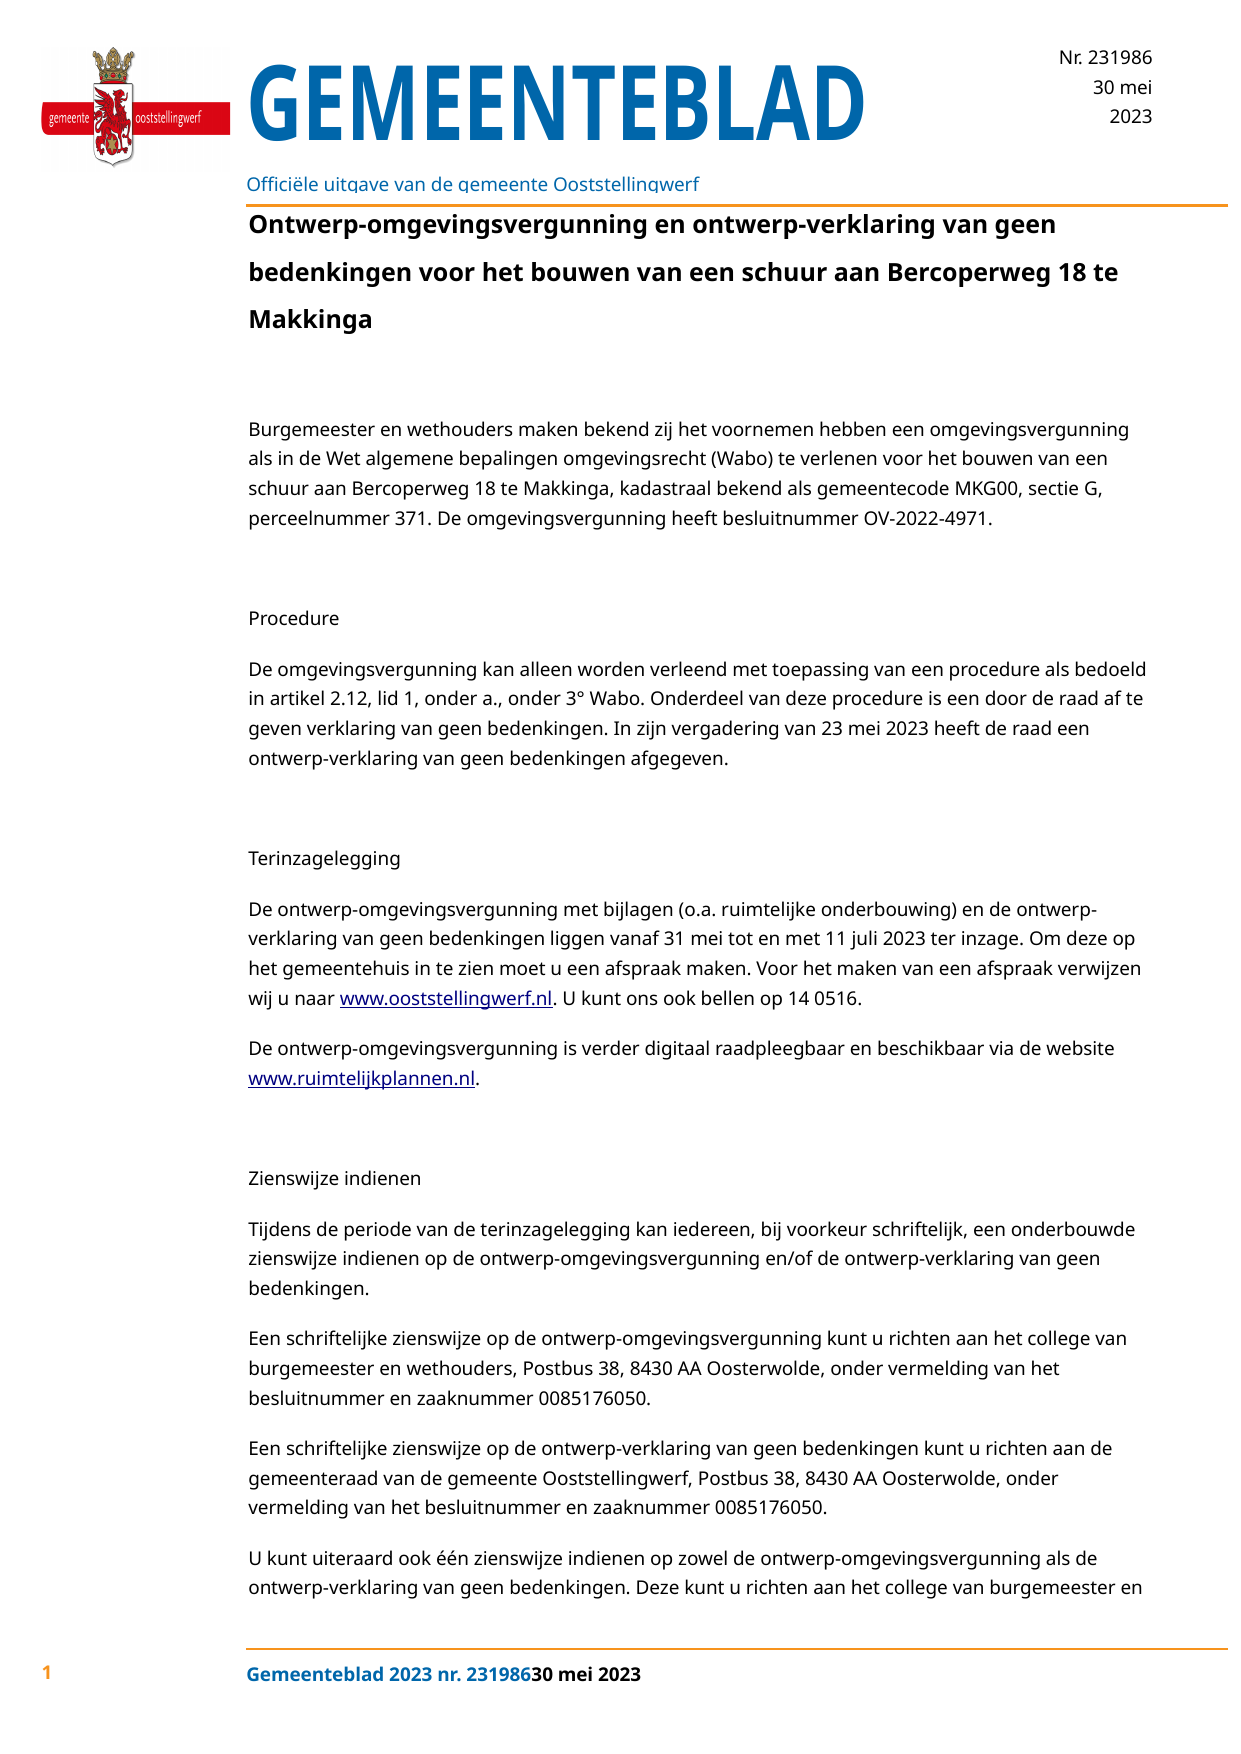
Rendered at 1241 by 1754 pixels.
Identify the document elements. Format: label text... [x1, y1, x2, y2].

text De ontwerp-omgevingsvergunning met bijlagen (o.a. ruimtelijke onderbouwing) en de ontwerp-verklaring van geen bedenkingen liggen vanaf 31 mei tot en met 11 juli 2023 ter inzage. Om deze op het gemeentehuis in te zien moet u een afspraak maken. Voor het maken van een afspraak verwijzen wij u naar www.ooststellingwerf.nl. U kunt ons ook bellen op 14 0516. [248, 896, 1152, 1010]
text De omgevingsvergunning kan alleen worden verleend met toepassing van een procedure als bedoeld in artikel 2.12, lid 1, onder a., onder 3° Wabo. Onderdeel van deze procedure is een door de raad af te geven verklaring van geen bedenkingen. In zijn vergadering van 23 mei 2023 heeft de raad een ontwerp-verklaring van geen bedenkingen afgegeven. [248, 656, 1152, 770]
text Een schriftelijke zienswijze op de ontwerp-verklaring van geen bedenkingen kunt u richten aan de gemeenteraad van de gemeente Ooststellingwerf, Postbus 38, 8430 AA Oosterwolde, onder vermelding van het besluitnummer en zaaknummer 0085176050. [248, 1435, 1152, 1520]
text Tijdens de periode van de terinzagelegging kan iedereen, bij voorkeur schriftelijk, een onderbouwde zienswijze indienen op de ontwerp-omgevingsvergunning en/of de ontwerp-verklaring van geen bedenkingen. [248, 1216, 1152, 1301]
picture [41, 47, 231, 172]
text De ontwerp-omgevingsvergunning is verder digitaal raadpleegbaar en beschikbaar via de website www.ruimtelijkplannen.nl. [248, 1035, 1152, 1090]
text Zienswijze indienen [248, 1166, 1152, 1191]
text Procedure [248, 606, 1152, 631]
text Burgemeester en wethouders maken bekend zij het voornemen hebben een omgevingsvergunning als in de Wet algemene bepalingen omgevingsrecht (Wabo) te verlenen voor het bouwen van een schuur aan Bercoperweg 18 te Makkinga, kadastraal bekend als gemeentecode MKG00, sectie G, perceelnummer 371. De omgevingsvergunning heeft besluitnummer OV-2022-4971. [248, 416, 1152, 530]
text Ontwerp-omgevingsvergunning en ontwerp-verklaring van geen bedenkingen voor het bouwen van een schuur aan Bercoperweg 18 te Makkinga [248, 207, 1152, 336]
text U kunt uiteraard ook één zienswijze indienen op zowel de ontwerp-omgevingsvergunning als de ontwerp-verklaring van geen bedenkingen. Deze kunt u richten aan het college van burgemeester en [248, 1545, 1152, 1600]
text Een schriftelijke zienswijze op de ontwerp-omgevingsvergunning kunt u richten aan het college van burgemeester en wethouders, Postbus 38, 8430 AA Oosterwolde, onder vermelding van het besluitnummer en zaaknummer 0085176050. [248, 1326, 1152, 1410]
text Terinzagelegging [248, 846, 1152, 871]
